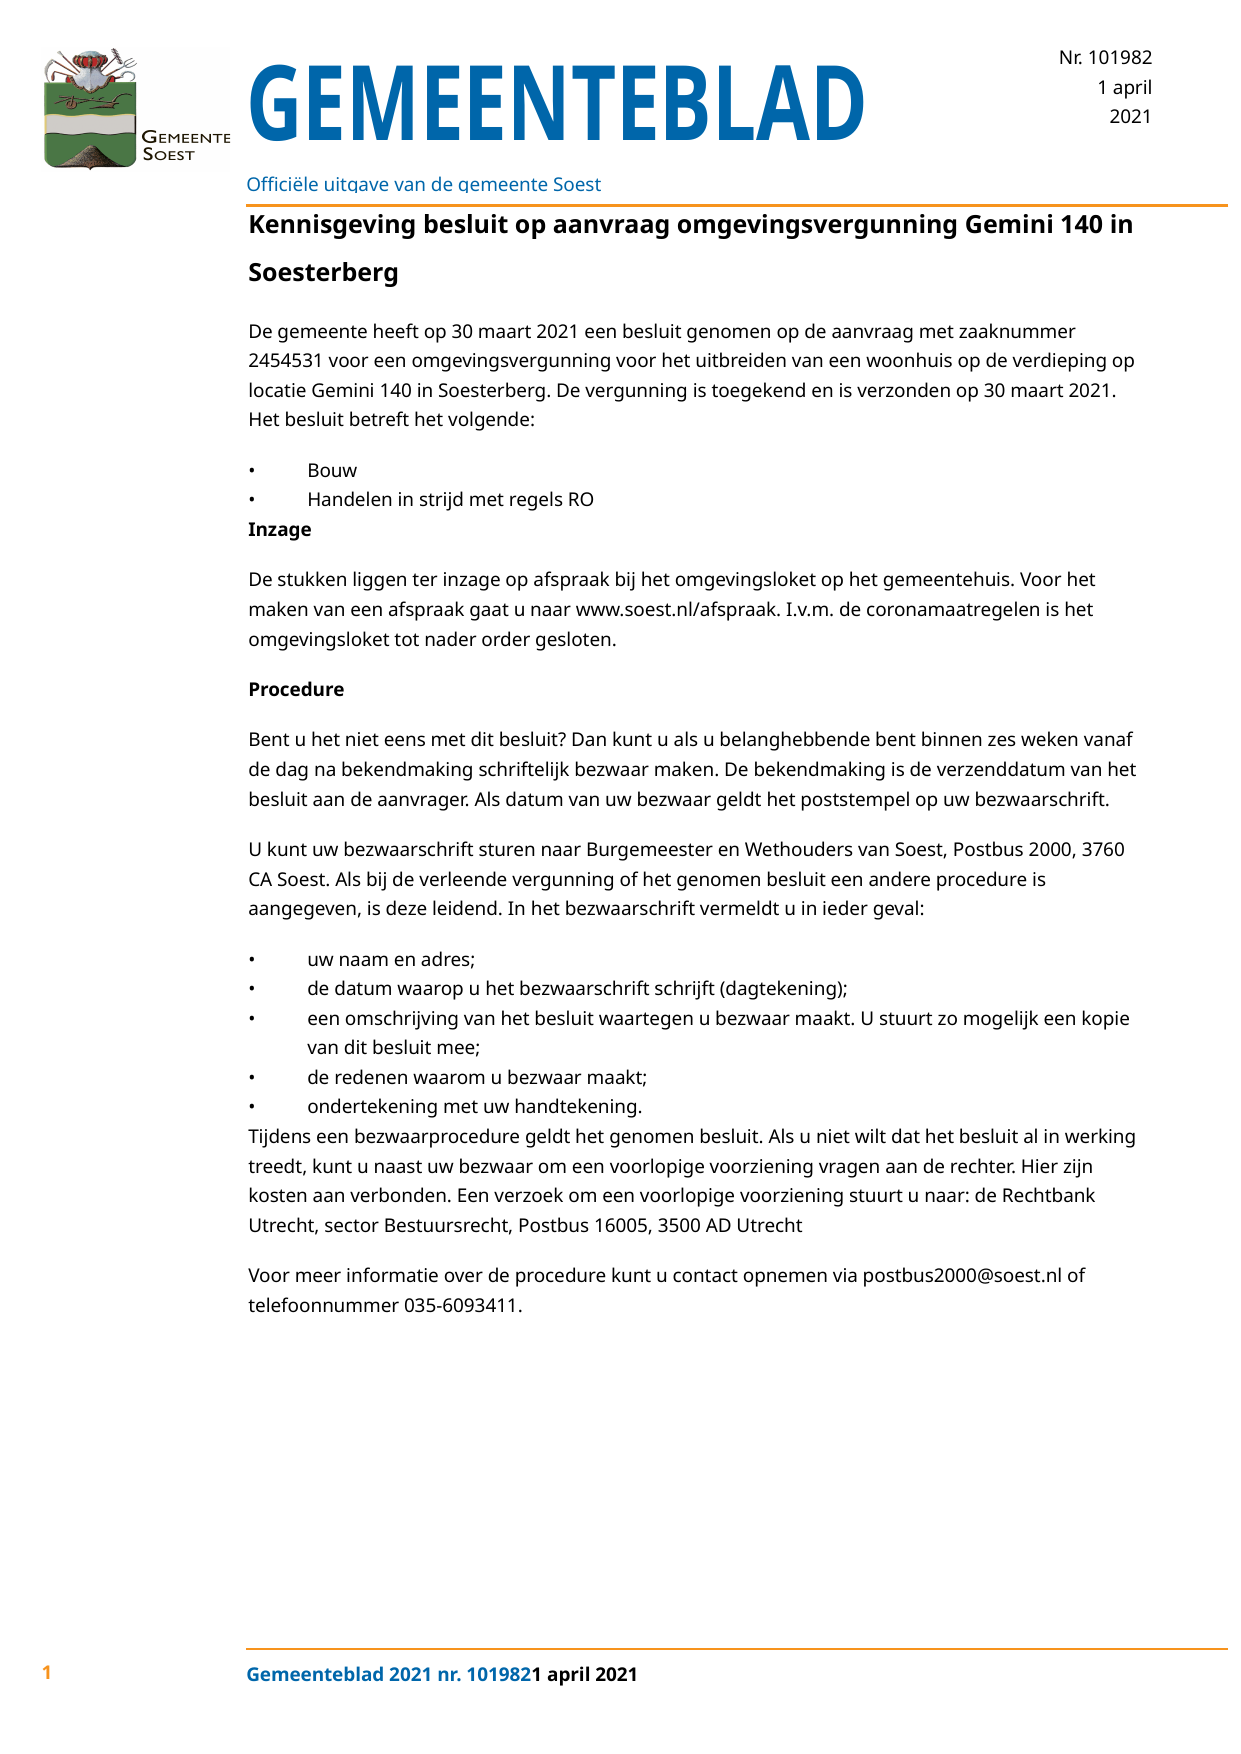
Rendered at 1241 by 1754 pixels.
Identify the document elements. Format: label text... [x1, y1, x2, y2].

list een omschrijving van het besluit waartegen u bezwaar maakt. U stuurt zo mogelijk een kopie van dit besluit mee; [248, 1005, 1152, 1060]
list Handelen in strijd met regels RO [248, 487, 1152, 512]
picture [41, 47, 231, 172]
text De gemeente heeft op 30 maart 2021 een besluit genomen op de aanvraag met zaaknummer 2454531 voor een omgevingsvergunning voor het uitbreiden van een woonhuis op de verdieping op locatie Gemini 140 in Soesterberg. De vergunning is toegekend en is verzonden op 30 maart 2021. Het besluit betreft het volgende: [248, 318, 1152, 432]
text Inzage [248, 516, 1152, 542]
list de datum waarop u het bezwaarschrift schrijft (dagtekening); [248, 975, 1152, 1001]
text Bent u het niet eens met dit besluit? Dan kunt u als u belanghebbende bent binnen zes weken vanaf de dag na bekendmaking schriftelijk bezwaar maken. De bekendmaking is de verzenddatum van het besluit aan de aanvrager. Als datum van uw bezwaar geldt het poststempel op uw bezwaarschrift. [248, 727, 1152, 812]
text Tijdens een bezwaarprocedure geldt het genomen besluit. Als u niet wilt dat het besluit al in werking treedt, kunt u naast uw bezwaar om een voorlopige voorziening vragen aan de rechter. Hier zijn kosten aan verbonden. Een verzoek om een voorlopige voorziening stuurt u naar: de Rechtbank Utrecht, sector Bestuursrecht, Postbus 16005, 3500 AD Utrecht [248, 1123, 1152, 1238]
text Procedure [248, 676, 1152, 702]
list uw naam en adres; [248, 946, 1152, 972]
text Kennisgeving besluit op aanvraag omgevingsvergunning Gemini 140 in Soesterberg [248, 207, 1152, 288]
list de redenen waarom u bezwaar maakt; [248, 1064, 1152, 1090]
list ondertekening met uw handtekening. [248, 1094, 1152, 1119]
text U kunt uw bezwaarschrift sturen naar Burgemeester en Wethouders van Soest, Postbus 2000, 3760 CA Soest. Als bij de verleende vergunning of het genomen besluit een andere procedure is aangegeven, is deze leidend. In het bezwaarschrift vermeldt u in ieder geval: [248, 836, 1152, 921]
text De stukken liggen ter inzage op afspraak bij het omgevingsloket op het gemeentehuis. Voor het maken van een afspraak gaat u naar www.soest.nl/afspraak. I.v.m. de coronamaatregelen is het omgevingsloket tot nader order gesloten. [248, 567, 1152, 652]
list Bouw [248, 457, 1152, 483]
text Voor meer informatie over de procedure kunt u contact opnemen via postbus2000@soest.nl of telefoonnummer 035-6093411. [248, 1262, 1152, 1318]
